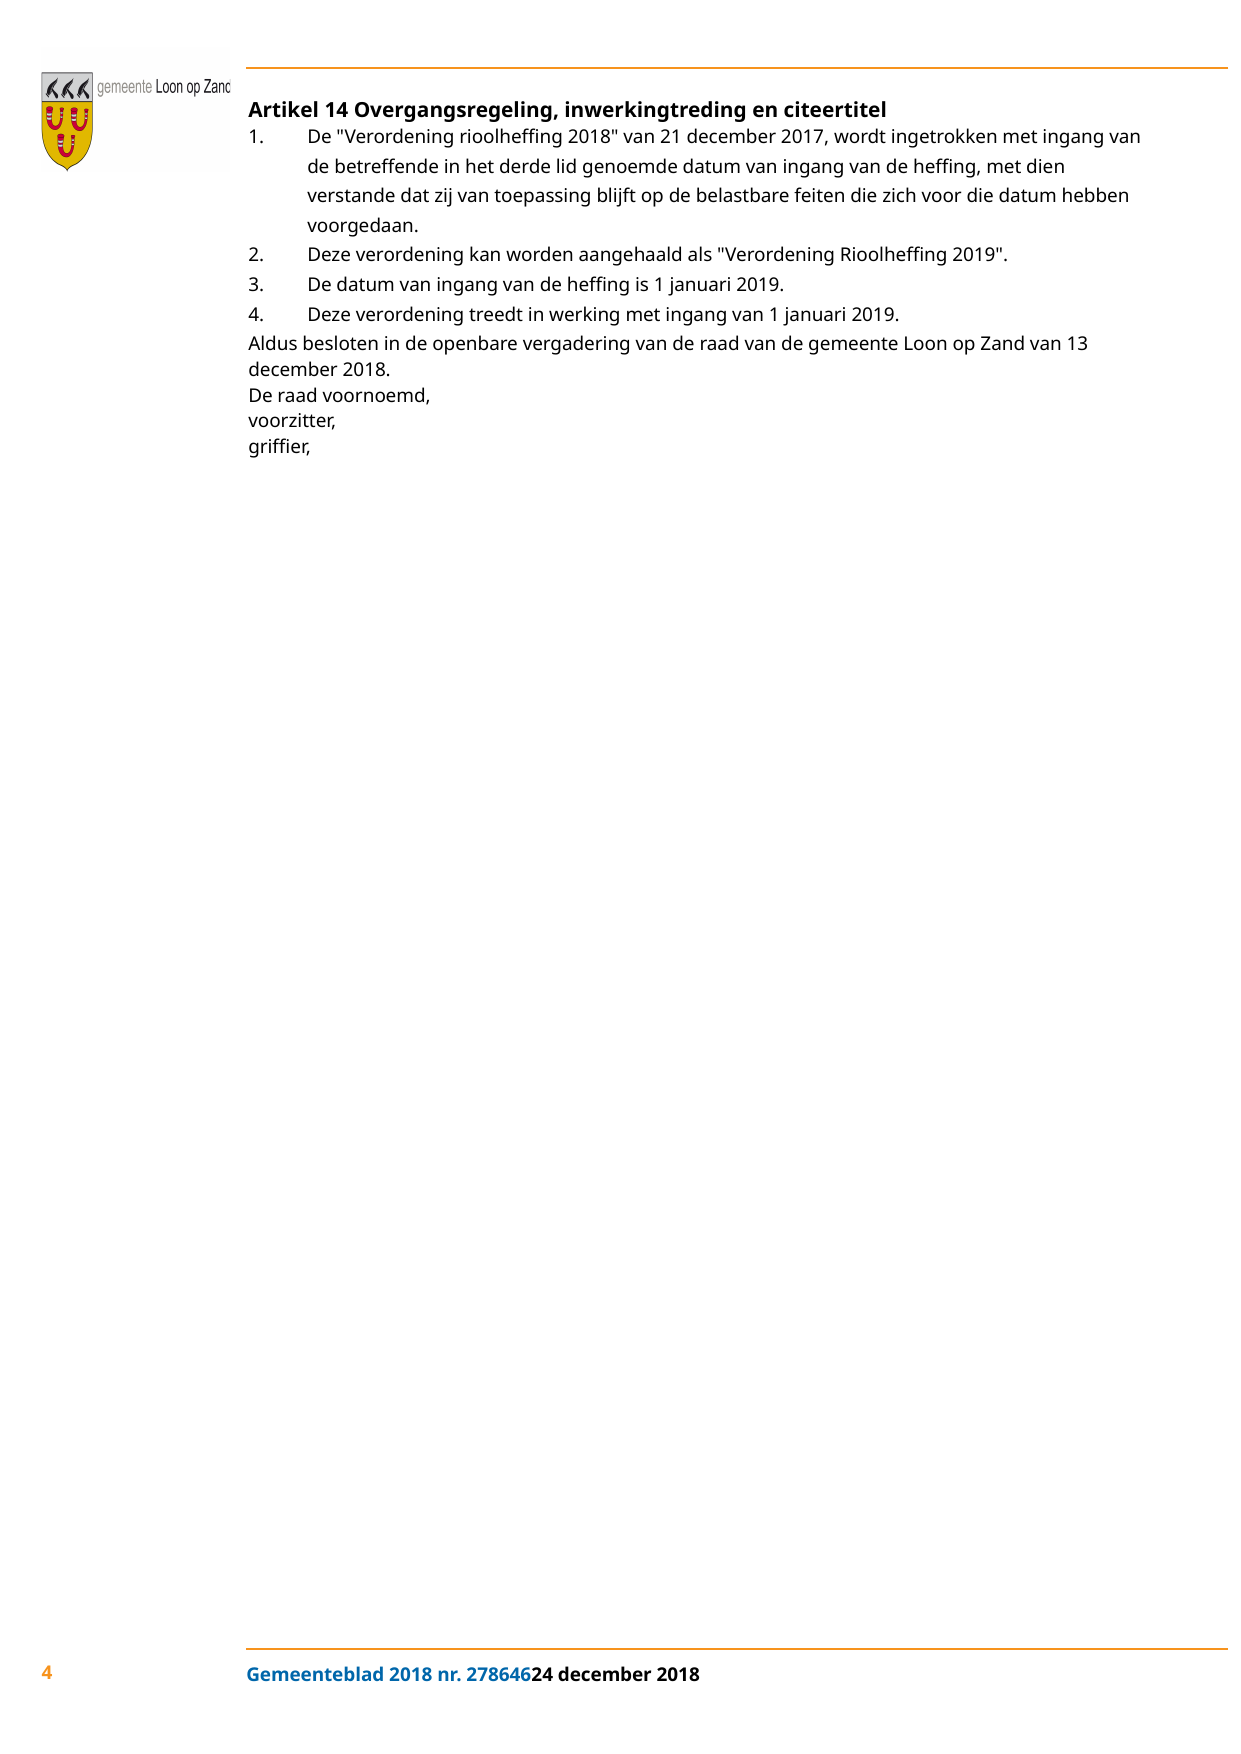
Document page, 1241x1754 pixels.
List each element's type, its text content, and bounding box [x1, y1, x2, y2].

picture [41, 47, 231, 172]
list De "Verordening rioolheffing 2018" van 21 december 2017, wordt ingetrokken met ingang van de betreffende in het derde lid genoemde datum van ingang van de heffing, met dien verstande dat zij van toepassing blijft op de belastbare feiten die zich voor die datum hebben voorgedaan. [248, 123, 1152, 238]
list De datum van ingang van de heffing is 1 januari 2019. [248, 271, 1152, 297]
text Artikel 14 Overgangsregeling, inwerkingtreding en citeertitel [248, 95, 1152, 123]
text voorzitter, [248, 407, 1152, 433]
text De raad voornoemd, [248, 382, 1152, 407]
text griffier, [248, 433, 1152, 459]
list Deze verordening kan worden aangehaald als "Verordening Rioolheffing 2019". [248, 242, 1152, 267]
list Deze verordening treedt in werking met ingang van 1 januari 2019. [248, 301, 1152, 326]
text Aldus besloten in de openbare vergadering van de raad van de gemeente Loon op Zand van 13 december 2018. [248, 330, 1152, 382]
